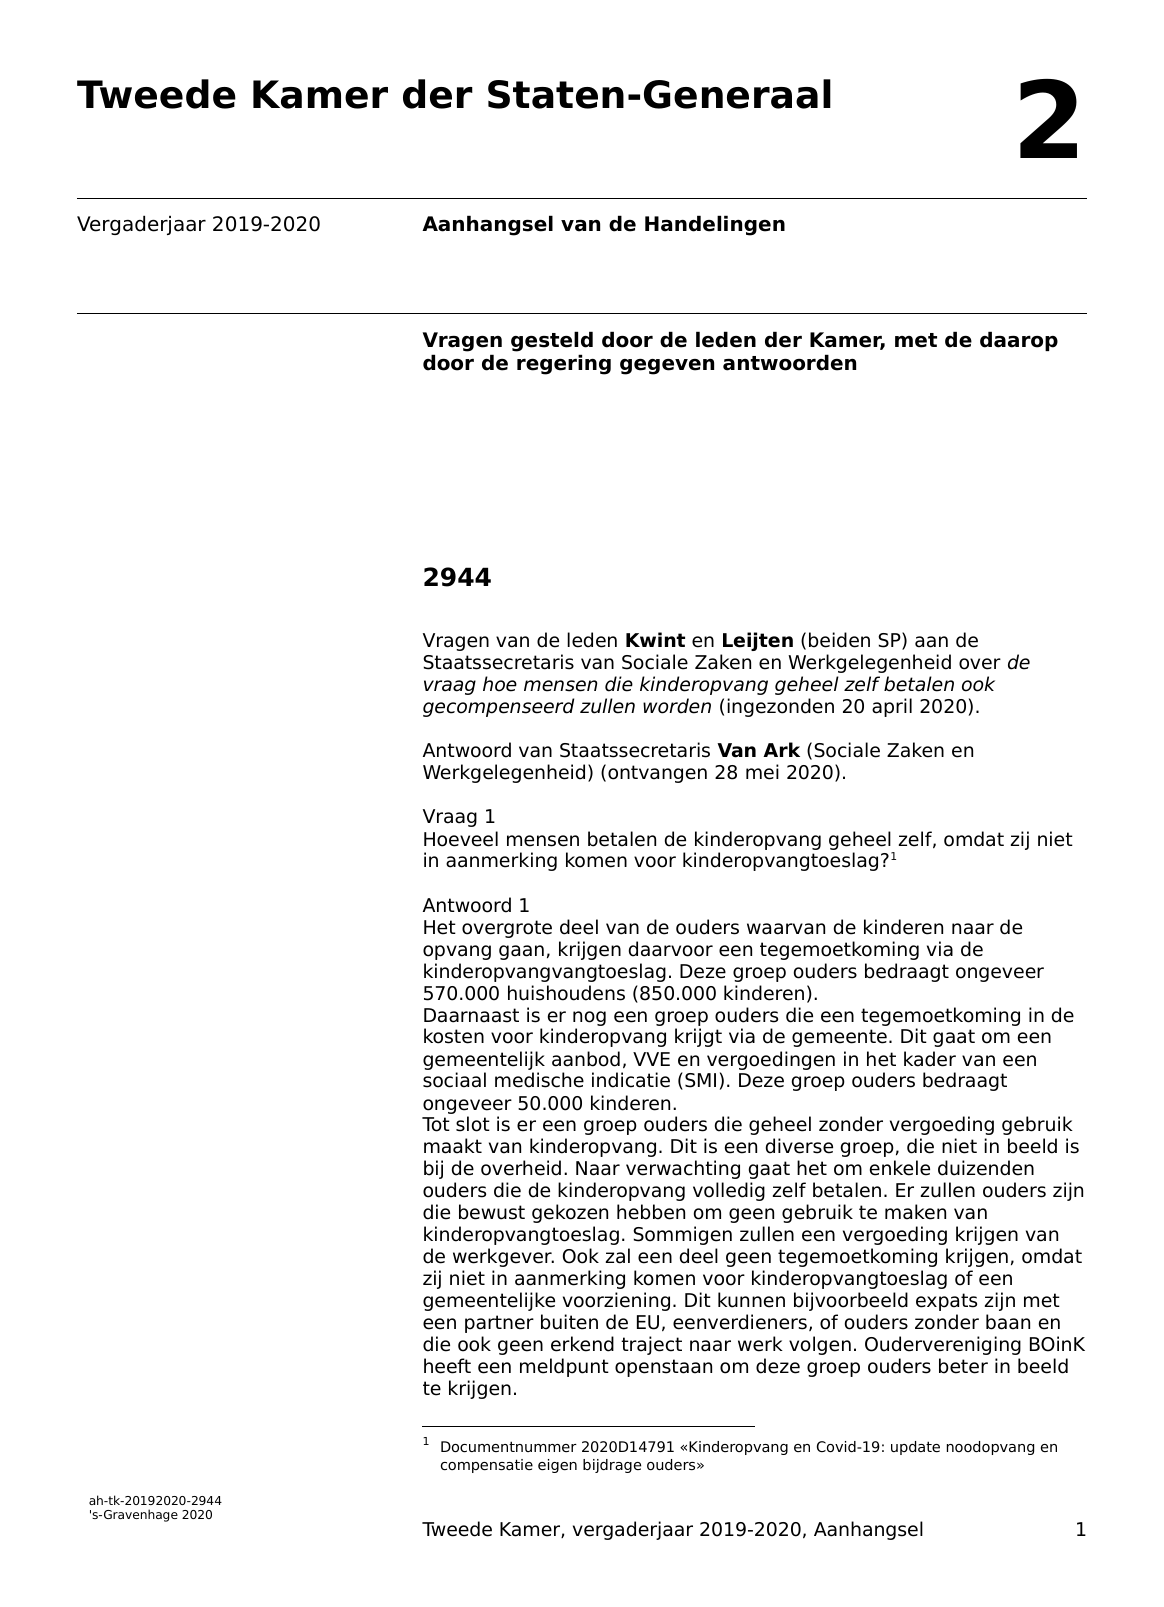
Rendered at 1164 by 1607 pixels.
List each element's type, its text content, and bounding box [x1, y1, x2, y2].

table_cell Vergaderjaar 2019-2020 [77, 199, 422, 313]
table_cell [77, 314, 422, 375]
table_cell Aanhangsel van de Handelingen [422, 199, 1087, 313]
text Antwoord van Staatssecretaris Van Ark (Sociale Zaken en Werkgelegenheid) (ontvangen 28 mei 2020). [422, 740, 1087, 784]
text 's-Gravenhage 2020 [88, 1508, 323, 1522]
text Daarnaast is er nog een groep ouders die een tegemoetkoming in de kosten voor kinderopvang krijgt via de gemeente. Dit gaat om een gemeentelijk aanbod, VVE en vergoedingen in het kader van een sociaal medische indicatie (SMI). Deze groep ouders bedraagt ongeveer 50.000 kinderen. [422, 1004, 1087, 1114]
table_header 2 [886, 59, 1087, 198]
text Documentnummer 2020D14791 «Kinderopvang en Covid-19: update noodopvang en compensatie eigen bijdrage ouders» [422, 1435, 1087, 1474]
text ah-tk-20192020-2944 [88, 1494, 323, 1508]
text Het overgrote deel van de ouders waarvan de kinderen naar de opvang gaan, krijgen daarvoor een tegemoetkoming via de kinderopvangvangtoeslag. Deze groep ouders bedraagt ongeveer 570.000 huishoudens (850.000 kinderen). [422, 917, 1087, 1004]
text Vragen van de leden Kwint en Leijten (beiden SP) aan de Staatssecretaris van Sociale Zaken en Werkgelegenheid over de vraag hoe mensen die kinderopvang geheel zelf betalen ook gecompenseerd zullen worden (ingezonden 20 april 2020). [422, 630, 1087, 718]
text Vraag 1 [422, 806, 1087, 828]
text 2944 [422, 563, 1087, 592]
text Antwoord 1 [422, 894, 1087, 917]
table_header Tweede Kamer der Staten-Generaal [77, 59, 886, 198]
text Hoeveel mensen betalen de kinderopvang geheel zelf, omdat zij niet in aanmerking komen voor kinderopvangtoeslag? [422, 828, 1087, 872]
text Tot slot is er een groep ouders die geheel zonder vergoeding gebruik maakt van kinderopvang. Dit is een diverse groep, die niet in beeld is bij de overheid. Naar verwachting gaat het om enkele duizenden ouders die de kinderopvang volledig zelf betalen. Er zullen ouders zijn die bewust gekozen hebben om geen gebruik te maken van kinderopvangtoeslag. Sommigen zullen een vergoeding krijgen van de werkgever. Ook zal een deel geen tegemoetkoming krijgen, omdat zij niet in aanmerking komen voor kinderopvangtoeslag of een gemeentelijke voorziening. Dit kunnen bijvoorbeeld expats zijn met een partner buiten de EU, eenverdieners, of ouders zonder baan en die ook geen erkend traject naar werk volgen. Oudervereniging BOinK heeft een meldpunt openstaan om deze groep ouders beter in beeld te krijgen. [422, 1114, 1087, 1400]
table_cell Vragen gesteld door de leden der Kamer, met de daarop door de regering gegeven antwoorden [422, 314, 1087, 375]
